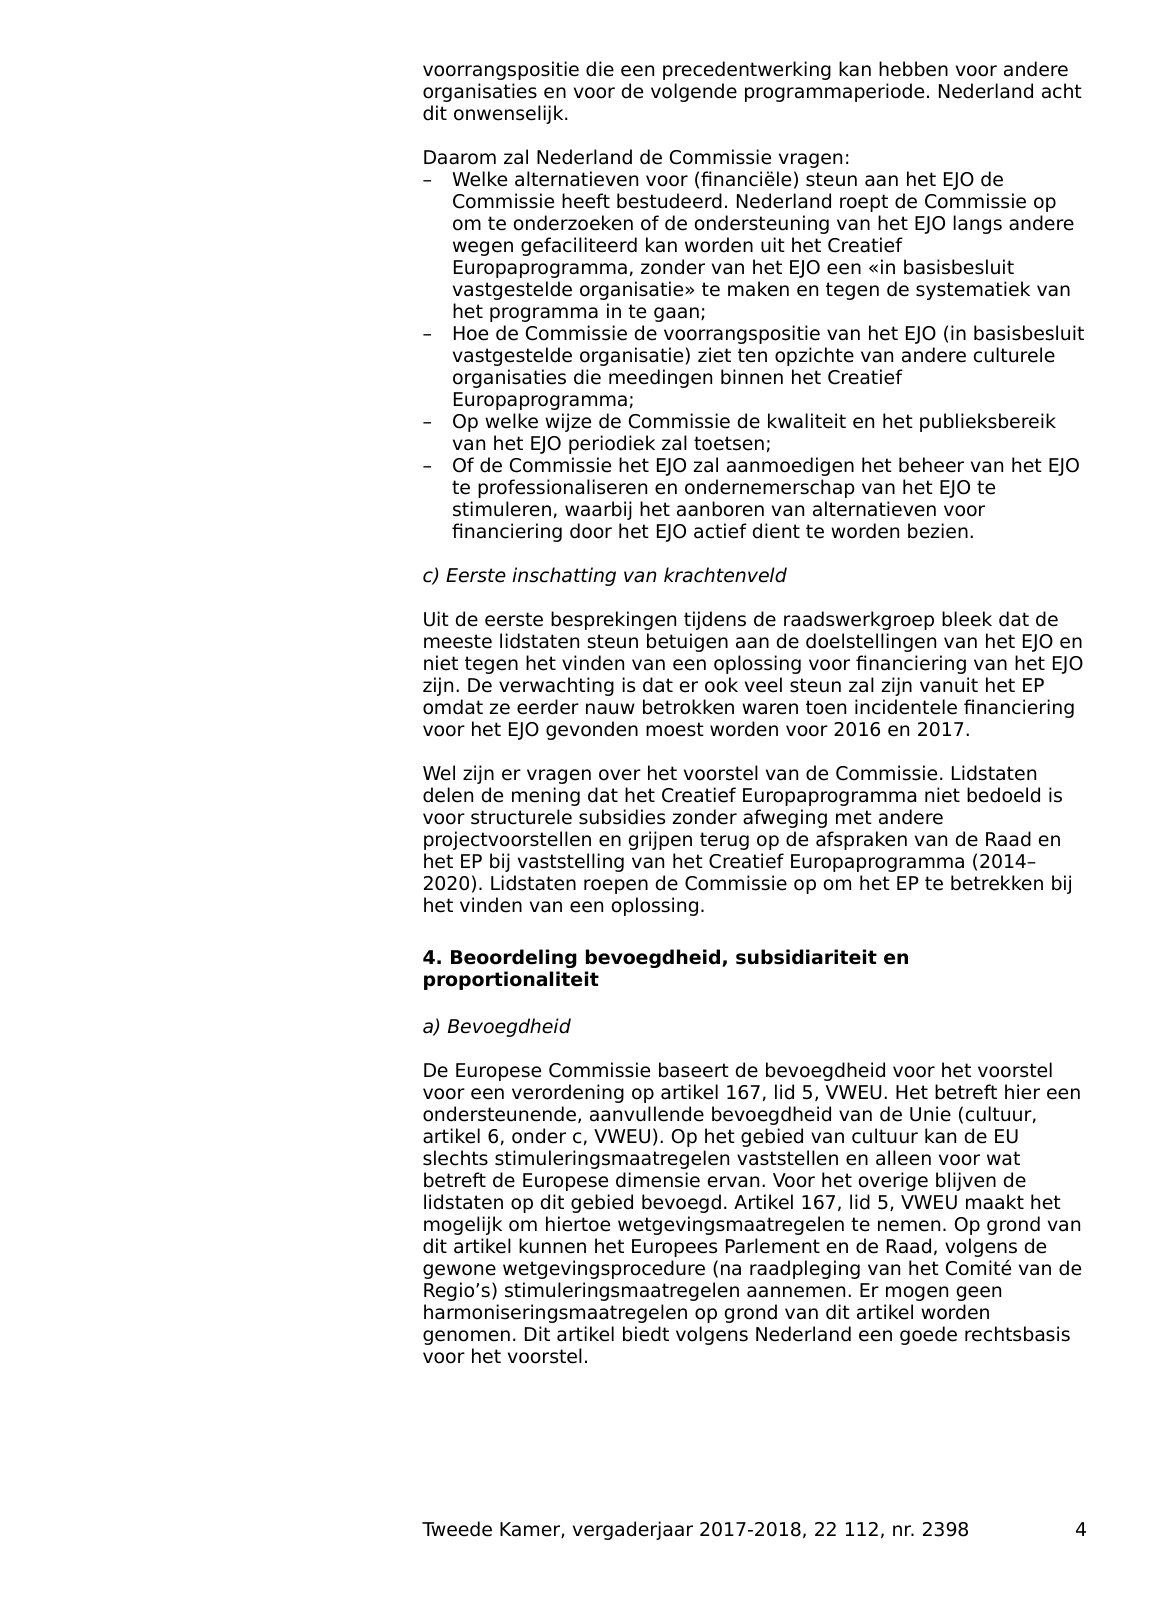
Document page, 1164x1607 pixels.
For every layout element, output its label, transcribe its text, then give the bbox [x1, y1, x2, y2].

text – Hoe de Commissie de voorrangspositie van het EJO (in basisbesluit vastgestelde organisatie) ziet ten opzichte van andere culturele organisaties die meedingen binnen het Creatief Europaprogramma; [422, 323, 1087, 411]
text Uit de eerste besprekingen tijdens de raadswerkgroep bleek dat de meeste lidstaten steun betuigen aan de doelstellingen van het EJO en niet tegen het vinden van een oplossing voor financiering van het EJO zijn. De verwachting is dat er ook veel steun zal zijn vanuit het EP omdat ze eerder nauw betrokken waren toen incidentele financiering voor het EJO gevonden moest worden voor 2016 en 2017. [422, 609, 1087, 741]
text – Welke alternatieven voor (financiële) steun aan het EJO de Commissie heeft bestudeerd. Nederland roept de Commissie op om te onderzoeken of de ondersteuning van het EJO langs andere wegen gefaciliteerd kan worden uit het Creatief Europaprogramma, zonder van het EJO een «in basisbesluit vastgestelde organisatie» te maken en tegen de systematiek van het programma in te gaan; [422, 169, 1087, 323]
text – Of de Commissie het EJO zal aanmoedigen het beheer van het EJO te professionaliseren en ondernemerschap van het EJO te stimuleren, waarbij het aanboren van alternatieven voor financiering door het EJO actief dient te worden bezien. [422, 455, 1087, 543]
text De Europese Commissie baseert de bevoegdheid voor het voorstel voor een verordening op artikel 167, lid 5, VWEU. Het betreft hier een ondersteunende, aanvullende bevoegdheid van de Unie (cultuur, artikel 6, onder c, VWEU). Op het gebied van cultuur kan de EU slechts stimuleringsmaatregelen vaststellen en alleen voor wat betreft de Europese dimensie ervan. Voor het overige blijven de lidstaten op dit gebied bevoegd. Artikel 167, lid 5, VWEU maakt het mogelijk om hiertoe wetgevingsmaatregelen te nemen. Op grond van dit artikel kunnen het Europees Parlement en de Raad, volgens de gewone wetgevingsprocedure (na raadpleging van het Comité van de Regio’s) stimuleringsmaatregelen aannemen. Er mogen geen harmoniseringsmaatregelen op grond van dit artikel worden genomen. Dit artikel biedt volgens Nederland een goede rechtsbasis voor het voorstel. [422, 1060, 1087, 1368]
subtitle 4. Beoordeling bevoegdheid, subsidiariteit en proportionaliteit [422, 947, 1087, 991]
subtitle a) Bevoegdheid [422, 1016, 1087, 1038]
subtitle c) Eerste inschatting van krachtenveld [422, 565, 1087, 587]
text voorrangspositie die een precedentwerking kan hebben voor andere organisaties en voor de volgende programmaperiode. Nederland acht dit onwenselijk. [422, 59, 1087, 125]
text – Op welke wijze de Commissie de kwaliteit en het publieksbereik van het EJO periodiek zal toetsen; [422, 411, 1087, 455]
text Wel zijn er vragen over het voorstel van de Commissie. Lidstaten delen de mening dat het Creatief Europaprogramma niet bedoeld is voor structurele subsidies zonder afweging met andere projectvoorstellen en grijpen terug op de afspraken van de Raad en het EP bij vaststelling van het Creatief Europaprogramma (2014–2020). Lidstaten roepen de Commissie op om het EP te betrekken bij het vinden van een oplossing. [422, 763, 1087, 917]
text Daarom zal Nederland de Commissie vragen: [422, 147, 1087, 169]
